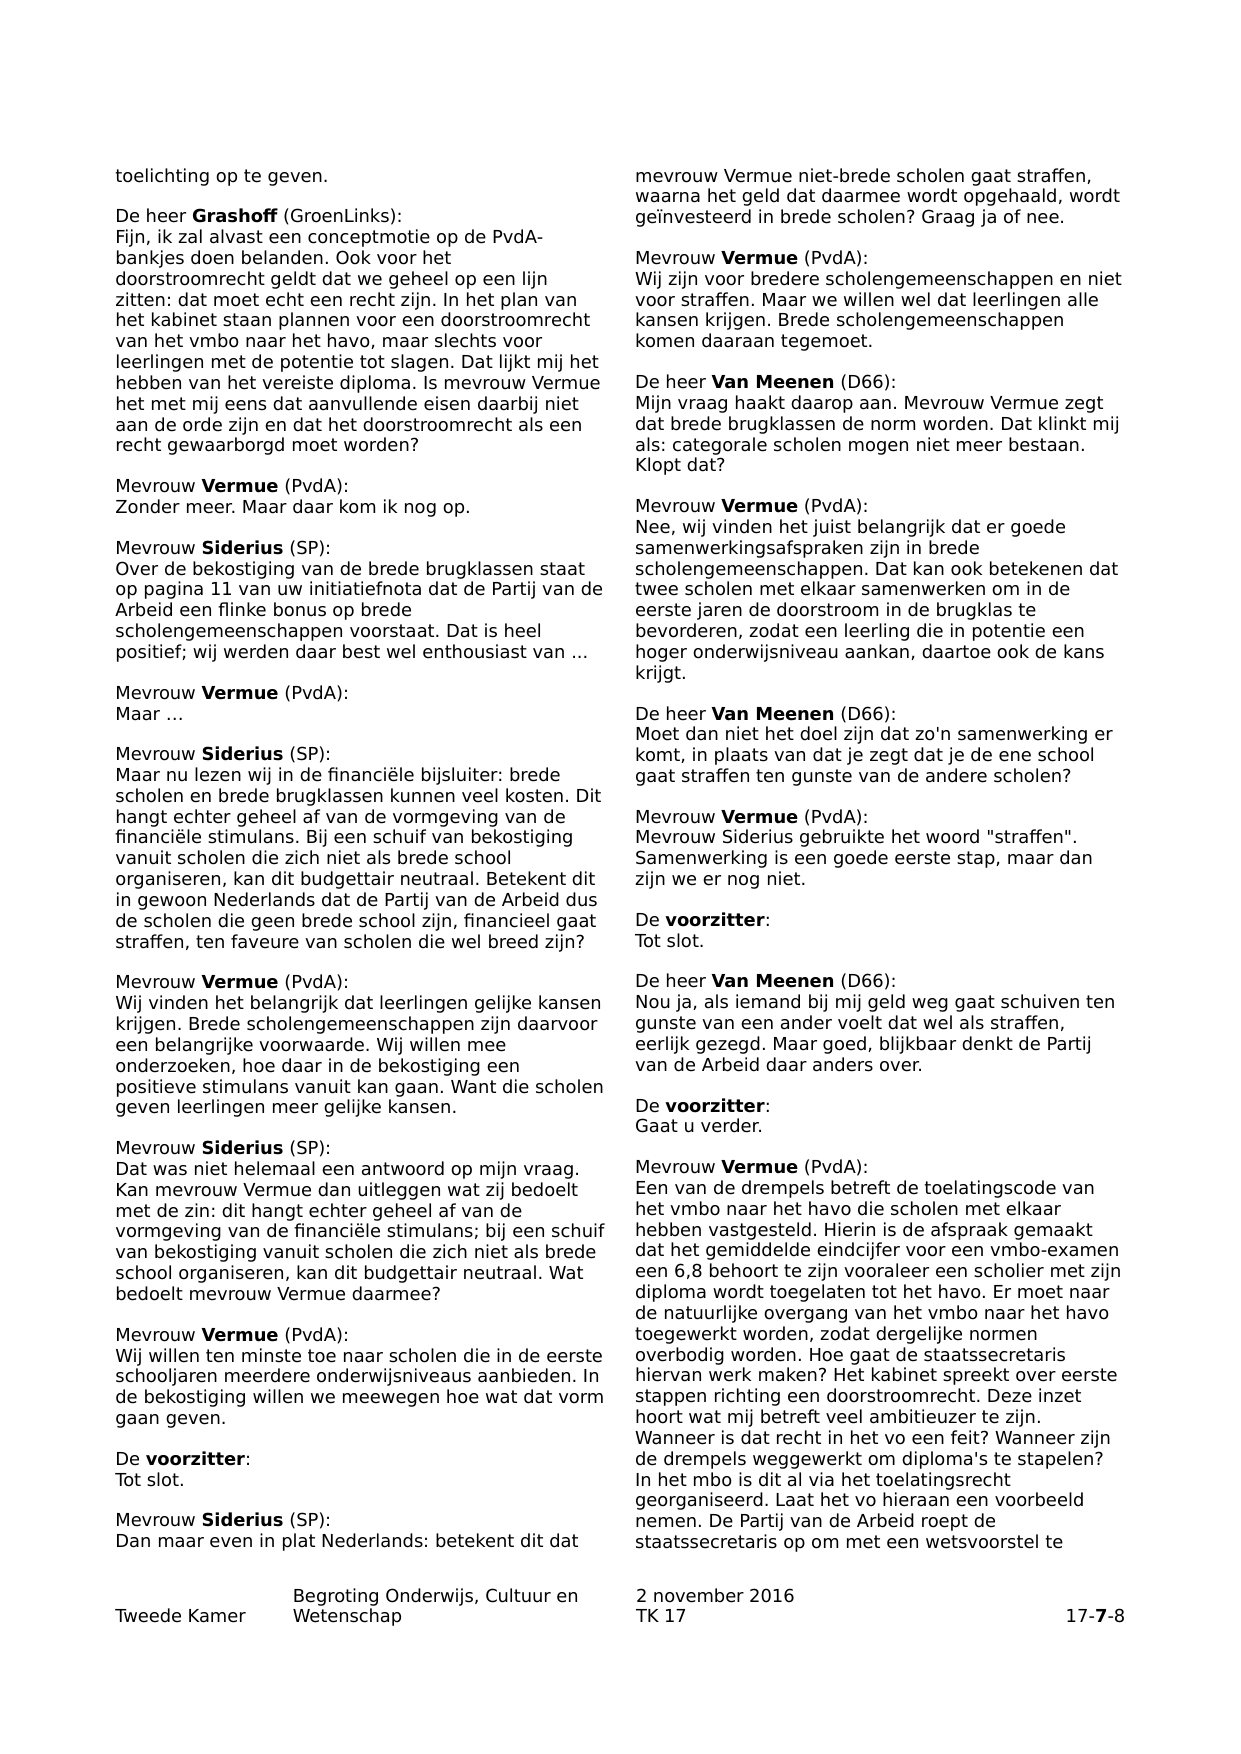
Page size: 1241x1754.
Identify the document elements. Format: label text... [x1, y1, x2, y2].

text Een van de drempels betreft de toelatingscode van het vmbo naar het havo die scholen met elkaar hebben vastgesteld. Hierin is de afspraak gemaakt dat het gemiddelde eindcijfer voor een vmbo-examen een 6,8 behoort te zijn vooraleer een scholier met zijn diploma wordt toegelaten tot het havo. Er moet naar de natuurlijke overgang van het vmbo naar het havo toegewerkt worden, zodat dergelijke normen overbodig worden. Hoe gaat de staatssecretaris hiervan werk maken? Het kabinet spreekt over eerste stappen richting een doorstroomrecht. Deze inzet hoort wat mij betreft veel ambitieuzer te zijn. Wanneer is dat recht in het vo een feit? Wanneer zijn de drempels weggewerkt om diploma's te stapelen? In het mbo is dit al via het toelatingsrecht georganiseerd. Laat het vo hieraan een voorbeeld nemen. De Partij van de Arbeid roept de staatssecretaris op om met een wetsvoorstel te [635, 1178, 1125, 1553]
text Mevrouw Vermue (PvdA): [115, 1324, 605, 1345]
text Wij willen ten minste toe naar scholen die in de eerste schooljaren meerdere onderwijsniveaus aanbieden. In de bekostiging willen we meewegen hoe wat dat vorm gaan geven. [115, 1345, 605, 1429]
text Mevrouw Vermue (PvdA): [635, 807, 1125, 827]
text Mevrouw Vermue (PvdA): [115, 972, 605, 993]
text Mevrouw Vermue (PvdA): [115, 476, 605, 497]
text Tot slot. [635, 931, 1125, 951]
text Dat was niet helemaal een antwoord op mijn vraag. Kan mevrouw Vermue dan uitleggen wat zij bedoelt met de zin: dit hangt echter geheel af van de vormgeving van de financiële stimulans; bij een schuif van bekostiging vanuit scholen die zich niet als brede school organiseren, kan dit budgettair neutraal. Wat bedoelt mevrouw Vermue daarmee? [115, 1159, 605, 1304]
text De voorzitter: [635, 910, 1125, 931]
text mevrouw Vermue niet-brede scholen gaat straffen, waarna het geld dat daarmee wordt opgehaald, wordt geïnvesteerd in brede scholen? Graag ja of nee. [635, 165, 1125, 228]
text toelichting op te geven. [115, 165, 605, 186]
text De heer Van Meenen (D66): [635, 703, 1125, 724]
text Moet dan niet het doel zijn dat zo'n samenwerking er komt, in plaats van dat je zegt dat je de ene school gaat straffen ten gunste van de andere scholen? [635, 724, 1125, 787]
text Nee, wij vinden het juist belangrijk dat er goede samenwerkingsafspraken zijn in brede scholengemeenschappen. Dat kan ook betekenen dat twee scholen met elkaar samenwerken om in de eerste jaren de doorstroom in de brugklas te bevorderen, zodat een leerling die in potentie een hoger onderwijsniveau aankan, daartoe ook de kans krijgt. [635, 517, 1125, 683]
text Zonder meer. Maar daar kom ik nog op. [115, 497, 605, 518]
text Over de bekostiging van de brede brugklassen staat op pagina 11 van uw initiatiefnota dat de Partij van de Arbeid een flinke bonus op brede scholengemeenschappen voorstaat. Dat is heel positief; wij werden daar best wel enthousiast van ... [115, 558, 605, 662]
text Mevrouw Siderius (SP): [115, 538, 605, 558]
text Mevrouw Vermue (PvdA): [635, 496, 1125, 517]
text Fijn, ik zal alvast een conceptmotie op de PvdA-bankjes doen belanden. Ook voor het doorstroomrecht geldt dat we geheel op een lijn zitten: dat moet echt een recht zijn. In het plan van het kabinet staan plannen voor een doorstroomrecht van het vmbo naar het havo, maar slechts voor leerlingen met de potentie tot slagen. Dat lijkt mij het hebben van het vereiste diploma. Is mevrouw Vermue het met mij eens dat aanvullende eisen daarbij niet aan de orde zijn en dat het doorstroomrecht als een recht gewaarborgd moet worden? [115, 227, 605, 456]
text De voorzitter: [635, 1095, 1125, 1116]
text Mevrouw Vermue (PvdA): [635, 1157, 1125, 1178]
text Mevrouw Vermue (PvdA): [635, 248, 1125, 268]
text De heer Van Meenen (D66): [635, 971, 1125, 992]
text Tot slot. [115, 1469, 605, 1490]
text Mevrouw Siderius (SP): [115, 1138, 605, 1159]
text Dan maar even in plat Nederlands: betekent dit dat [115, 1531, 605, 1552]
text Gaat u verder. [635, 1116, 1125, 1137]
text De voorzitter: [115, 1449, 605, 1469]
text Mevrouw Vermue (PvdA): [115, 682, 605, 703]
text De heer Grashoff (GroenLinks): [115, 206, 605, 227]
text Wij vinden het belangrijk dat leerlingen gelijke kansen krijgen. Brede scholengemeenschappen zijn daarvoor een belangrijke voorwaarde. Wij willen mee onderzoeken, hoe daar in de bekostiging een positieve stimulans vanuit kan gaan. Want die scholen geven leerlingen meer gelijke kansen. [115, 993, 605, 1118]
text Mijn vraag haakt daarop aan. Mevrouw Vermue zegt dat brede brugklassen de norm worden. Dat klinkt mij als: categorale scholen mogen niet meer bestaan. Klopt dat? [635, 393, 1125, 476]
text Maar nu lezen wij in de financiële bijsluiter: brede scholen en brede brugklassen kunnen veel kosten. Dit hangt echter geheel af van de vormgeving van de financiële stimulans. Bij een schuif van bekostiging vanuit scholen die zich niet als brede school organiseren, kan dit budgettair neutraal. Betekent dit in gewoon Nederlands dat de Partij van de Arbeid dus de scholen die geen brede school zijn, financieel gaat straffen, ten faveure van scholen die wel breed zijn? [115, 765, 605, 952]
text Wij zijn voor bredere scholengemeenschappen en niet voor straffen. Maar we willen wel dat leerlingen alle kansen krijgen. Brede scholengemeenschappen komen daaraan tegemoet. [635, 268, 1125, 352]
text De heer Van Meenen (D66): [635, 372, 1125, 393]
text Mevrouw Siderius gebruikte het woord "straffen". Samenwerking is een goede eerste stap, maar dan zijn we er nog niet. [635, 827, 1125, 890]
text Maar … [115, 703, 605, 724]
text Mevrouw Siderius (SP): [115, 744, 605, 765]
text Mevrouw Siderius (SP): [115, 1510, 605, 1531]
text Nou ja, als iemand bij mij geld weg gaat schuiven ten gunste van een ander voelt dat wel als straffen, eerlijk gezegd. Maar goed, blijkbaar denkt de Partij van de Arbeid daar anders over. [635, 992, 1125, 1075]
